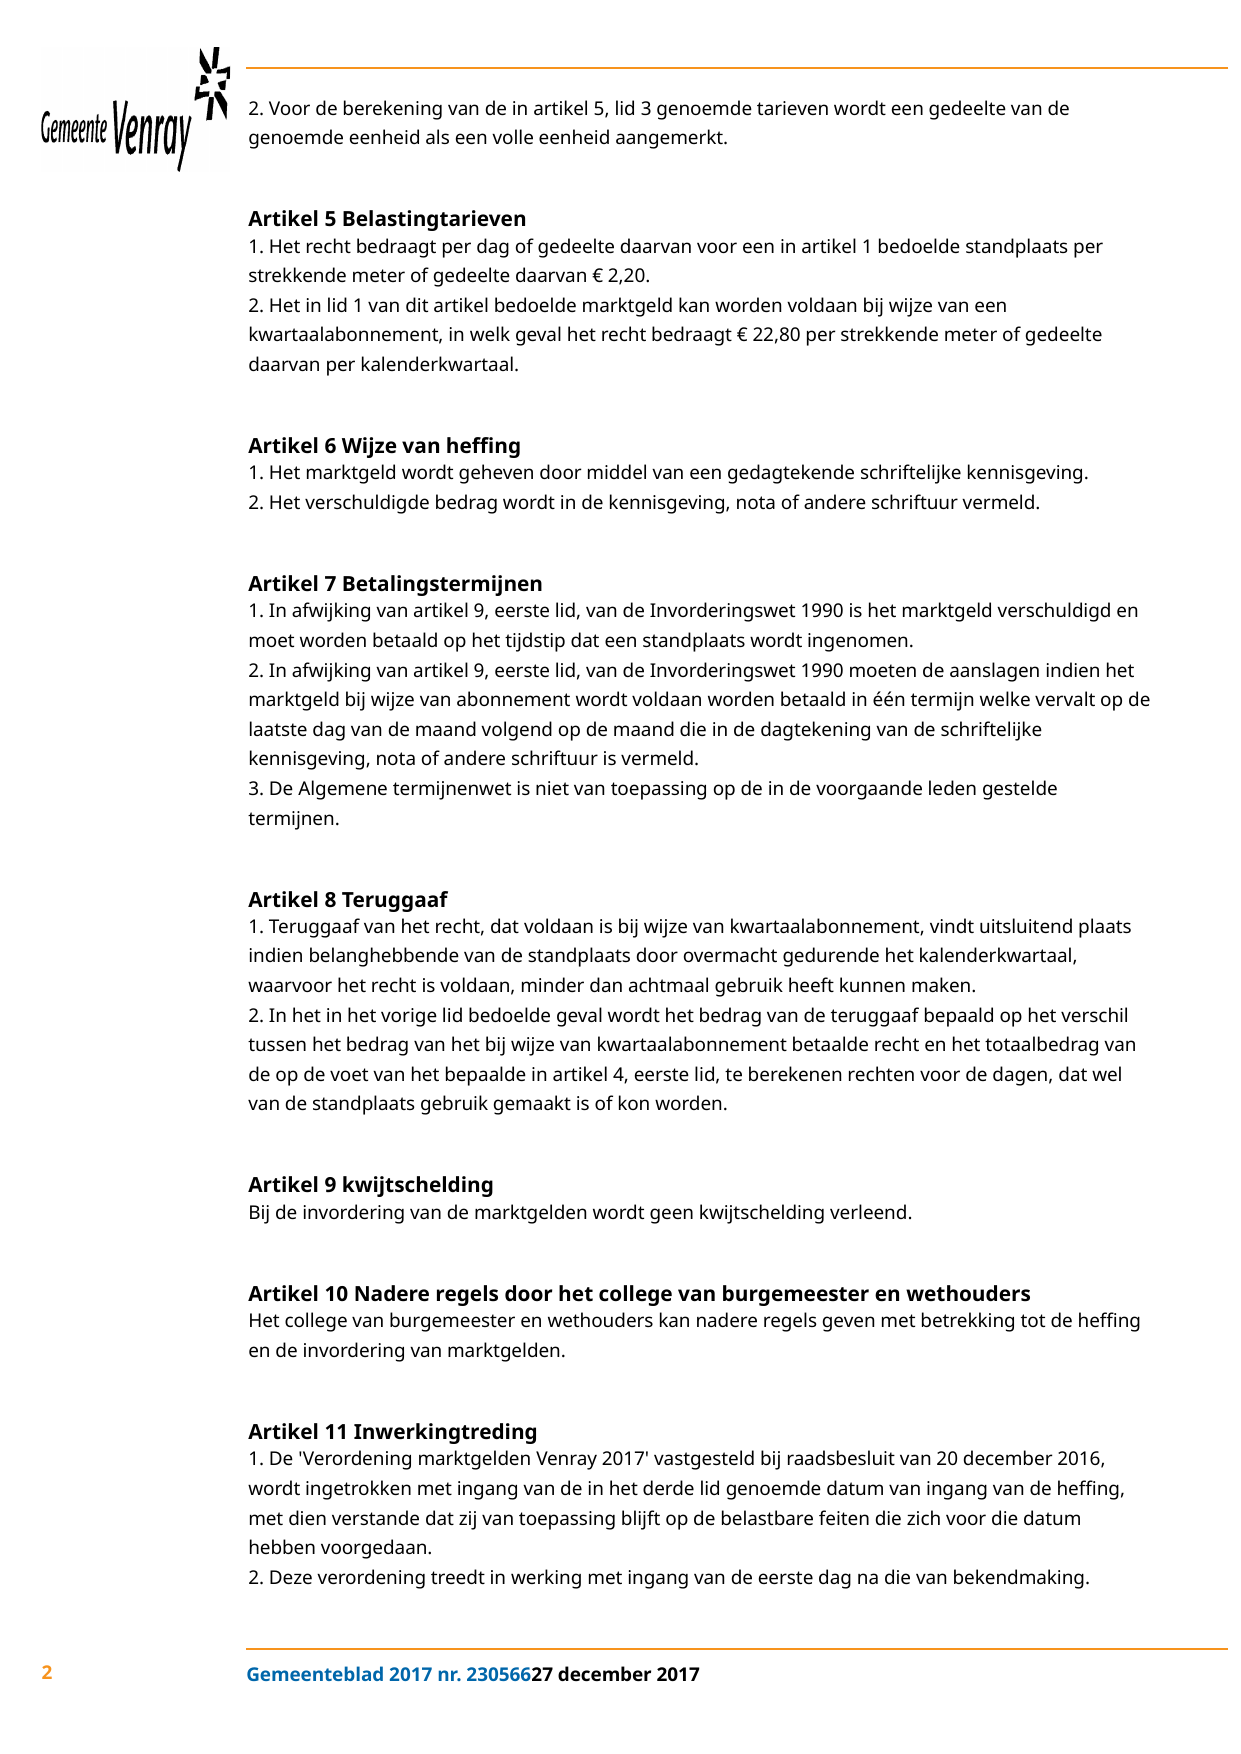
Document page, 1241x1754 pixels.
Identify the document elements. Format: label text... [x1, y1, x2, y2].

text Artikel 9 kwijtschelding [248, 1171, 1152, 1199]
text 2. In het in het vorige lid bedoelde geval wordt het bedrag van de teruggaaf bepaald op het verschil tussen het bedrag van het bij wijze van kwartaalabonnement betaalde recht en het totaalbedrag van de op de voet van het bepaalde in artikel 4, eerste lid, te berekenen rechten voor de dagen, dat wel van de standplaats gebruik gemaakt is of kon worden. [248, 1002, 1152, 1116]
text 2. Het in lid 1 van dit artikel bedoelde marktgeld kan worden voldaan bij wijze van een kwartaalabonnement, in welk geval het recht bedraagt € 22,80 per strekkende meter of gedeelte daarvan per kalenderkwartaal. [248, 292, 1152, 377]
text 1. In afwijking van artikel 9, eerste lid, van de Invorderingswet 1990 is het marktgeld verschuldigd en moet worden betaald op het tijdstip dat een standplaats wordt ingenomen. [248, 598, 1152, 653]
text Artikel 7 Betalingstermijnen [248, 569, 1152, 598]
text 1. Het marktgeld wordt geheven door middel van een gedagtekende schriftelijke kennisgeving. [248, 459, 1152, 485]
text Bij de invordering van de marktgelden wordt geen kwijtschelding verleend. [248, 1199, 1152, 1225]
text Artikel 6 Wijze van heffing [248, 431, 1152, 459]
text 2. In afwijking van artikel 9, eerste lid, van de Invorderingswet 1990 moeten de aanslagen indien het marktgeld bij wijze van abonnement wordt voldaan worden betaald in één termijn welke vervalt op de laatste dag van de maand volgend op de maand die in de dagtekening van de schriftelijke kennisgeving, nota of andere schriftuur is vermeld. [248, 657, 1152, 771]
text Artikel 10 Nadere regels door het college van burgemeester en wethouders [248, 1279, 1152, 1307]
text 1. Teruggaaf van het recht, dat voldaan is bij wijze van kwartaalabonnement, vindt uitsluitend plaats indien belanghebbende van de standplaats door overmacht gedurende het kalenderkwartaal, waarvoor het recht is voldaan, minder dan achtmaal gebruik heeft kunnen maken. [248, 913, 1152, 998]
text 3. De Algemene termijnenwet is niet van toepassing op de in de voorgaande leden gestelde termijnen. [248, 775, 1152, 830]
text 2. Deze verordening treedt in werking met ingang van de eerste dag na die van bekendmaking. [248, 1564, 1152, 1589]
text 1. De 'Verordening marktgelden Venray 2017' vastgesteld bij raadsbesluit van 20 december 2016, wordt ingetrokken met ingang van de in het derde lid genoemde datum van ingang van de heffing, met dien verstande dat zij van toepassing blijft op de belastbare feiten die zich voor die datum hebben voorgedaan. [248, 1446, 1152, 1560]
text Artikel 8 Teruggaaf [248, 885, 1152, 913]
text Het college van burgemeester en wethouders kan nadere regels geven met betrekking tot de heffing en de invordering van marktgelden. [248, 1307, 1152, 1363]
text 2. Voor de berekening van de in artikel 5, lid 3 genoemde tarieven wordt een gedeelte van de genoemde eenheid als een volle eenheid aangemerkt. [248, 95, 1152, 150]
text Artikel 11 Inwerkingtreding [248, 1417, 1152, 1446]
text Artikel 5 Belastingtarieven [248, 204, 1152, 233]
picture [41, 47, 231, 172]
text 2. Het verschuldigde bedrag wordt in de kennisgeving, nota of andere schriftuur vermeld. [248, 489, 1152, 515]
text 1. Het recht bedraagt per dag of gedeelte daarvan voor een in artikel 1 bedoelde standplaats per strekkende meter of gedeelte daarvan € 2,20. [248, 233, 1152, 288]
